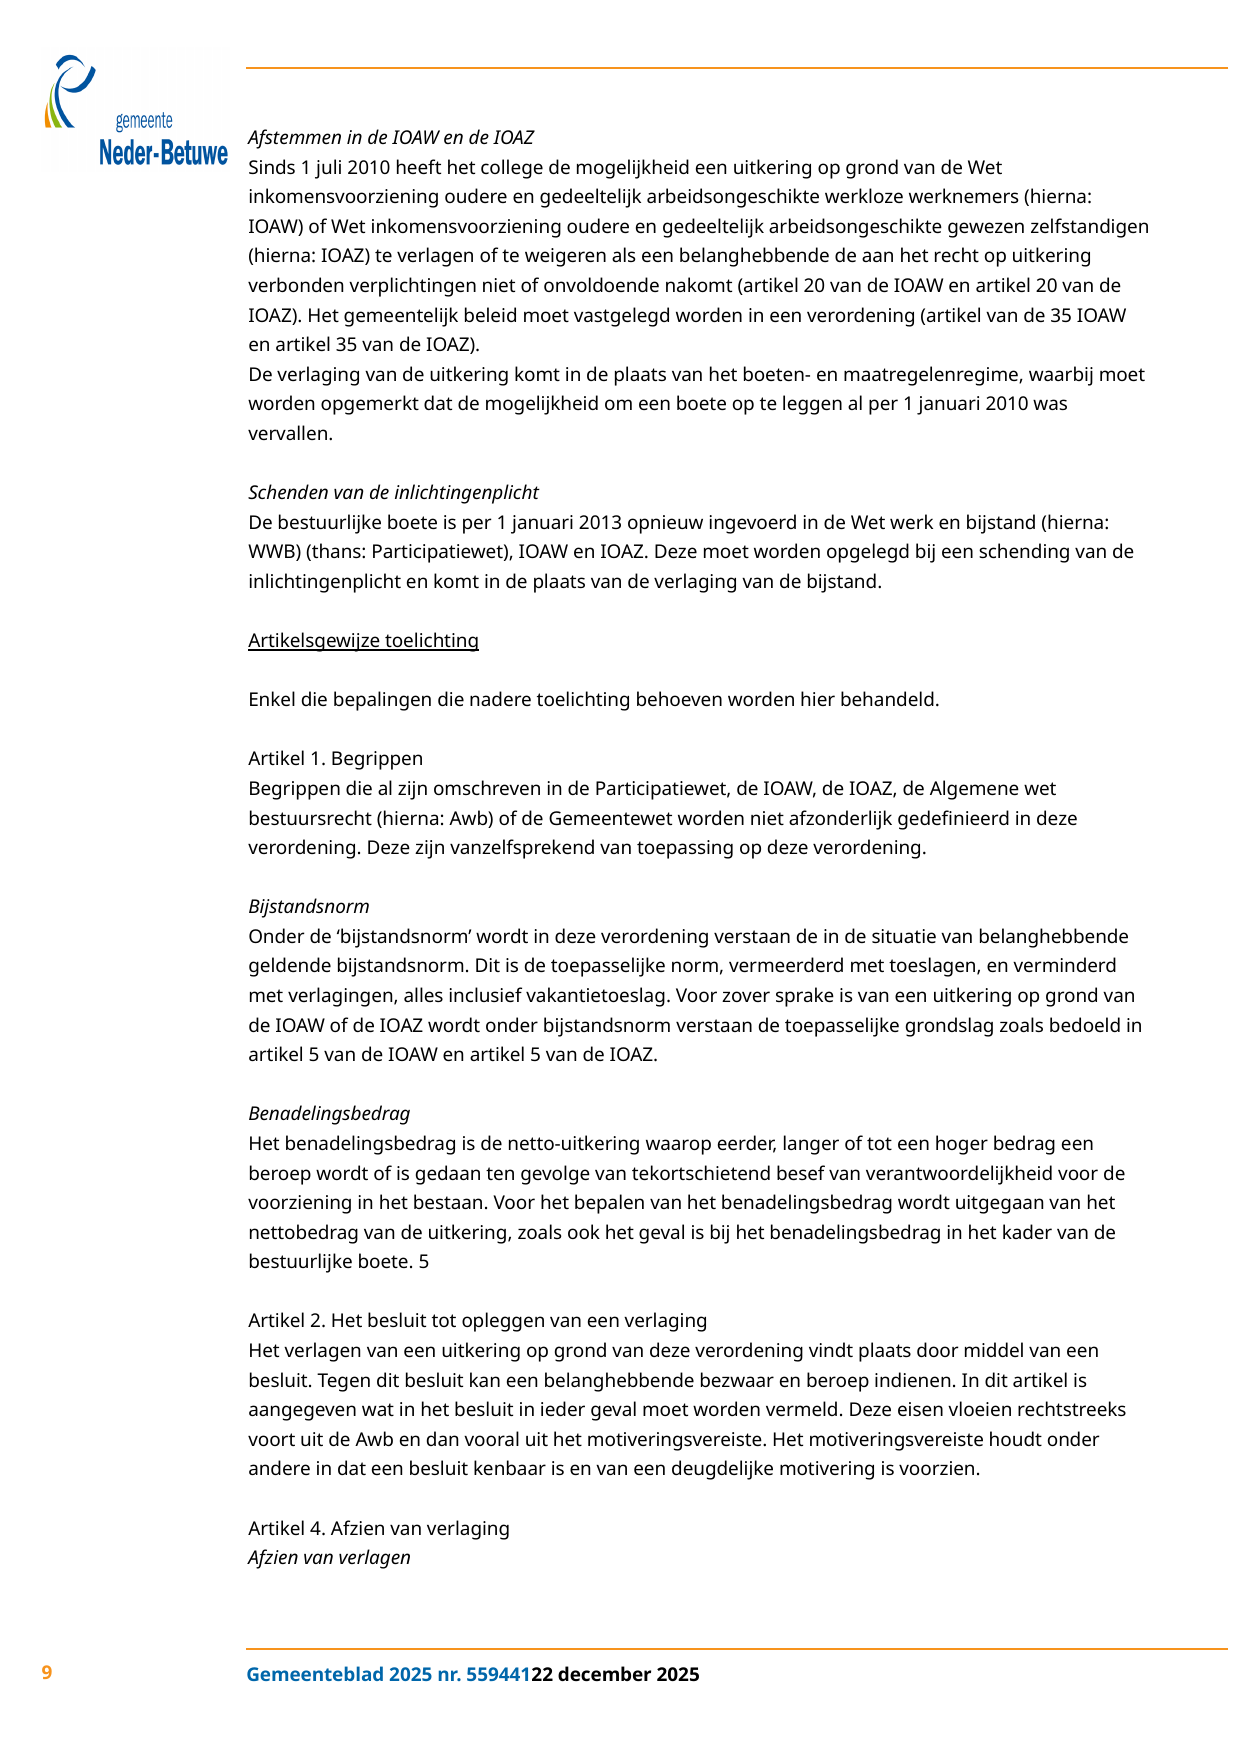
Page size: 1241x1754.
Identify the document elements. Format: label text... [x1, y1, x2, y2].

text Afstemmen in de IOAW en de IOAZ [248, 124, 1152, 150]
text Begrippen die al zijn omschreven in de Participatiewet, de IOAW, de IOAZ, de Algemene wet bestuursrecht (hierna: Awb) of de Gemeentewet worden niet afzonderlijk gedefinieerd in deze verordening. Deze zijn vanzelfsprekend van toepassing op deze verordening. [248, 775, 1152, 860]
text Onder de ‘bijstandsnorm’ wordt in deze verordening verstaan de in de situatie van belanghebbende geldende bijstandsnorm. Dit is de toepasselijke norm, vermeerderd met toeslagen, en verminderd met verlagingen, alles inclusief vakantietoeslag. Voor zover sprake is van een uitkering op grond van de IOAW of de IOAZ wordt onder bijstandsnorm verstaan de toepasselijke grondslag zoals bedoeld in artikel 5 van de IOAW en artikel 5 van de IOAZ. [248, 923, 1152, 1067]
text Enkel die bepalingen die nadere toelichting behoeven worden hier behandeld. [248, 686, 1152, 712]
text Afzien van verlagen [248, 1544, 1152, 1570]
text Het benadelingsbedrag is de netto-uitkering waarop eerder, langer of tot een hoger bedrag een beroep wordt of is gedaan ten gevolge van tekortschietend besef van verantwoordelijkheid voor de voorziening in het bestaan. Voor het bepalen van het benadelingsbedrag wordt uitgegaan van het nettobedrag van de uitkering, zoals ook het geval is bij het benadelingsbedrag in het kader van de bestuurlijke boete. 5 [248, 1130, 1152, 1274]
text Benadelingsbedrag [248, 1101, 1152, 1126]
text Sinds 1 juli 2010 heeft het college de mogelijkheid een uitkering op grond van de Wet inkomensvoorziening oudere en gedeeltelijk arbeidsongeschikte werkloze werknemers (hierna: IOAW) of Wet inkomensvoorziening oudere en gedeeltelijk arbeidsongeschikte gewezen zelfstandigen (hierna: IOAZ) te verlagen of te weigeren als een belanghebbende de aan het recht op uitkering verbonden verplichtingen niet of onvoldoende nakomt (artikel 20 van de IOAW en artikel 20 van de IOAZ). Het gemeentelijk beleid moet vastgelegd worden in een verordening (artikel van de 35 IOAW en artikel 35 van de IOAZ). [248, 154, 1152, 357]
text Artikel 1. Begrippen [248, 746, 1152, 771]
text Het verlagen van een uitkering op grond van deze verordening vindt plaats door middel van een besluit. Tegen dit besluit kan een belanghebbende bezwaar en beroep indienen. In dit artikel is aangegeven wat in het besluit in ieder geval moet worden vermeld. Deze eisen vloeien rechtstreeks voort uit de Awb en dan vooral uit het motiveringsvereiste. Het motiveringsvereiste houdt onder andere in dat een besluit kenbaar is en van een deugdelijke motivering is voorzien. [248, 1337, 1152, 1481]
text De verlaging van de uitkering komt in de plaats van het boeten- en maatregelenregime, waarbij moet worden opgemerkt dat de mogelijkheid om een boete op te leggen al per 1 januari 2010 was vervallen. [248, 361, 1152, 446]
text Schenden van de inlichtingenplicht [248, 479, 1152, 505]
picture [41, 47, 231, 172]
text Artikel 4. Afzien van verlaging [248, 1515, 1152, 1541]
text Artikelsgewijze toelichting [248, 627, 1152, 653]
text Bijstandsnorm [248, 893, 1152, 919]
text De bestuurlijke boete is per 1 januari 2013 opnieuw ingevoerd in de Wet werk en bijstand (hierna: WWB) (thans: Participatiewet), IOAW en IOAZ. Deze moet worden opgelegd bij een schending van de inlichtingenplicht en komt in de plaats van de verlaging van de bijstand. [248, 509, 1152, 594]
text Artikel 2. Het besluit tot opleggen van een verlaging [248, 1308, 1152, 1333]
